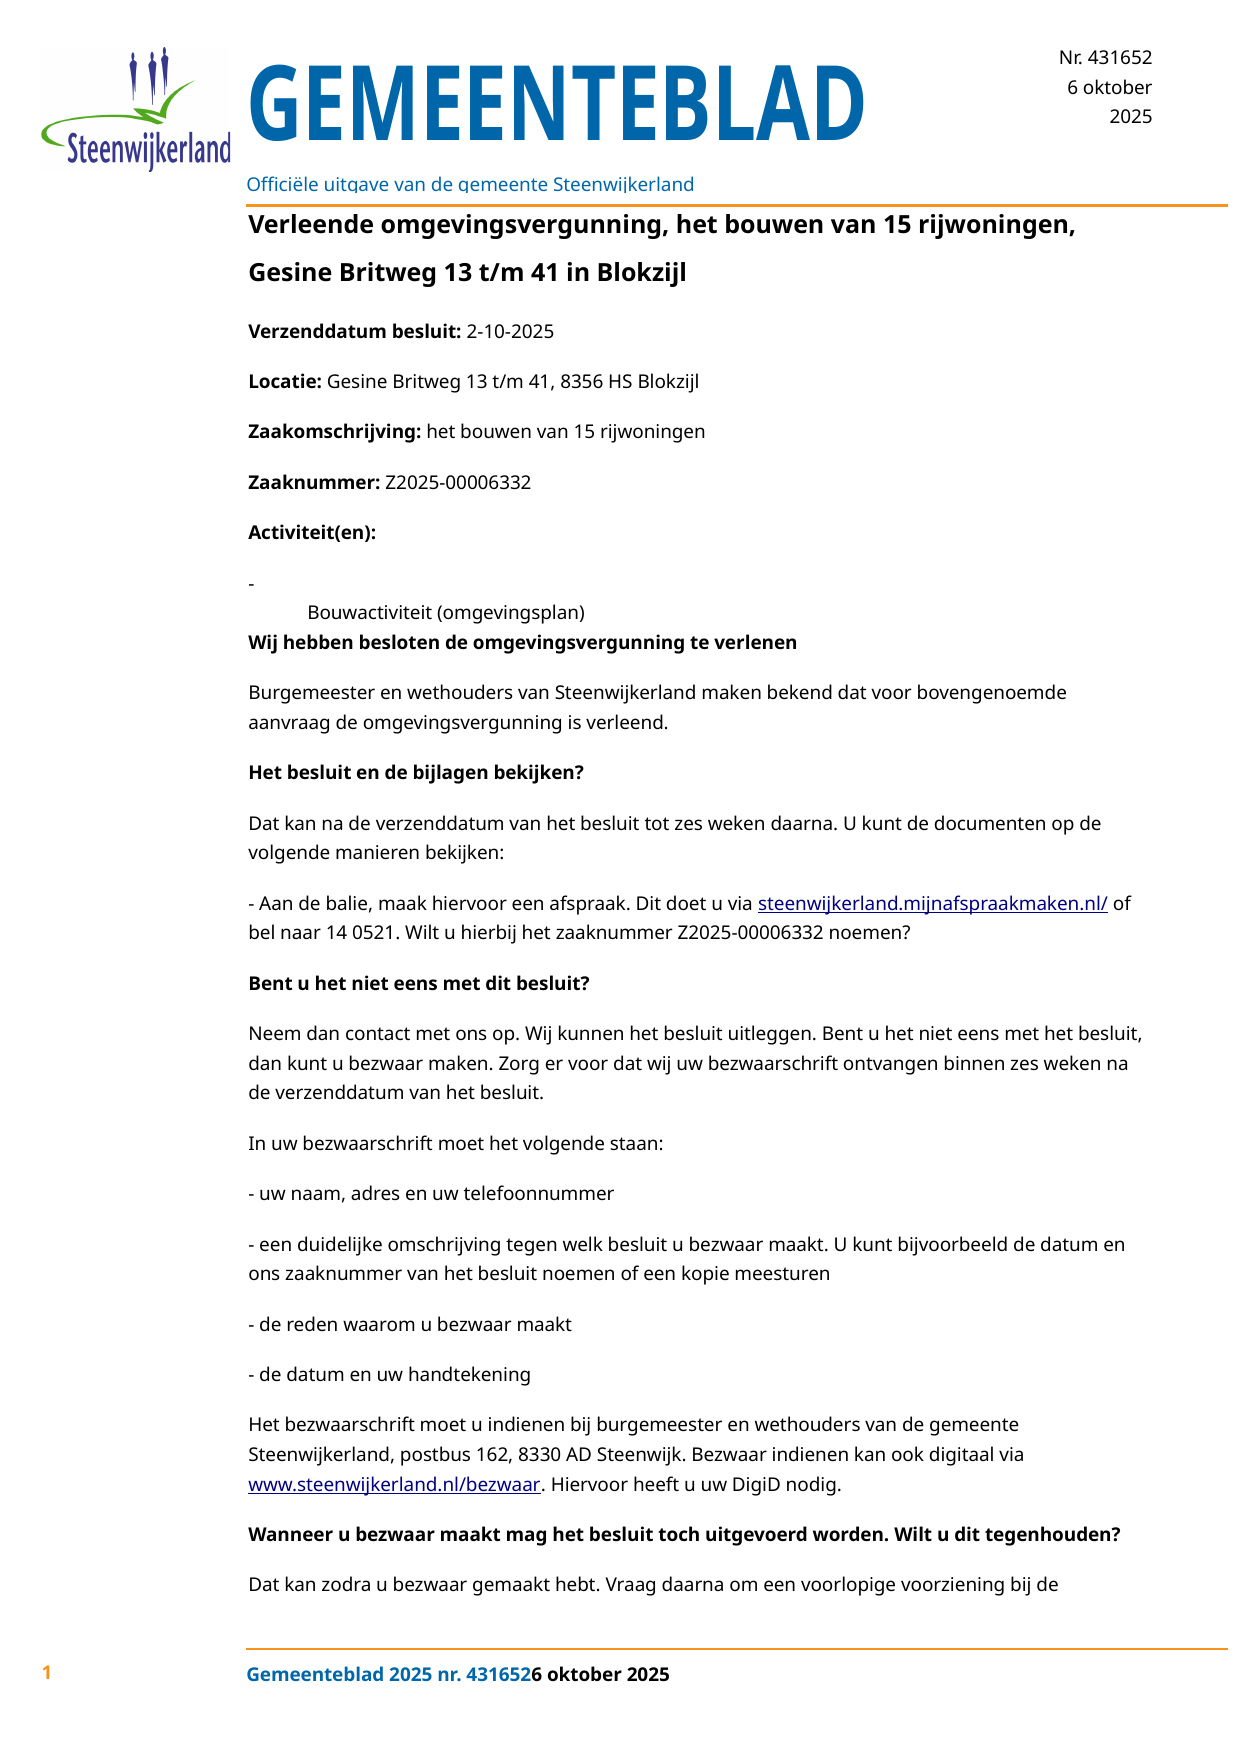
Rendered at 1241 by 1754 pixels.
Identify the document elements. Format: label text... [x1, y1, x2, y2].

text - de reden waarom u bezwaar maakt [248, 1311, 1152, 1337]
text Dat kan na de verzenddatum van het besluit tot zes weken daarna. U kunt de documenten op de volgende manieren bekijken: [248, 810, 1152, 865]
text Dat kan zodra u bezwaar gemaakt hebt. Vraag daarna om een voorlopige voorziening bij de [248, 1572, 1152, 1597]
text Wanneer u bezwaar maakt mag het besluit toch uitgevoerd worden. Wilt u dit tegenhouden? [248, 1521, 1152, 1547]
text Bent u het niet eens met dit besluit? [248, 970, 1152, 996]
list Bouwactiviteit (omgevingsplan) [248, 599, 1152, 625]
text Zaakomschrijving: het bouwen van 15 rijwoningen [248, 419, 1152, 444]
text - Aan de balie, maak hiervoor een afspraak. Dit doet u via steenwijkerland.mijnafspraakmaken.nl/ of bel naar 14 0521. Wilt u hierbij het zaaknummer Z2025-00006332 noemen? [248, 890, 1152, 945]
text Zaaknummer: Z2025-00006332 [248, 469, 1152, 495]
text Wij hebben besloten de omgevingsvergunning te verlenen [248, 629, 1152, 655]
text Het besluit en de bijlagen bekijken? [248, 759, 1152, 785]
text Locatie: Gesine Britweg 13 t/m 41, 8356 HS Blokzijl [248, 368, 1152, 394]
text - uw naam, adres en uw telefoonnummer [248, 1180, 1152, 1206]
text Neem dan contact met ons op. Wij kunnen het besluit uitleggen. Bent u het niet eens met het besluit, dan kunt u bezwaar maken. Zorg er voor dat wij uw bezwaarschrift ontvangen binnen zes weken na de verzenddatum van het besluit. [248, 1020, 1152, 1105]
text In uw bezwaarschrift moet het volgende staan: [248, 1130, 1152, 1156]
picture [41, 47, 231, 172]
text - de datum en uw handtekening [248, 1361, 1152, 1387]
text Verzenddatum besluit: 2-10-2025 [248, 318, 1152, 344]
text Burgemeester en wethouders van Steenwijkerland maken bekend dat voor bovengenoemde aanvraag de omgevingsvergunning is verleend. [248, 679, 1152, 735]
text Verleende omgevingsvergunning, het bouwen van 15 rijwoningen, Gesine Britweg 13 t/m 41 in Blokzijl [248, 207, 1152, 288]
text Het bezwaarschrift moet u indienen bij burgemeester en wethouders van de gemeente Steenwijkerland, postbus 162, 8330 AD Steenwijk. Bezwaar indienen kan ook digitaal via www.steenwijkerland.nl/bezwaar. Hiervoor heeft u uw DigiD nodig. [248, 1412, 1152, 1497]
text - een duidelijke omschrijving tegen welk besluit u bezwaar maakt. U kunt bijvoorbeeld de datum en ons zaaknummer van het besluit noemen of een kopie meesturen [248, 1231, 1152, 1286]
text Activiteit(en): [248, 519, 1152, 545]
